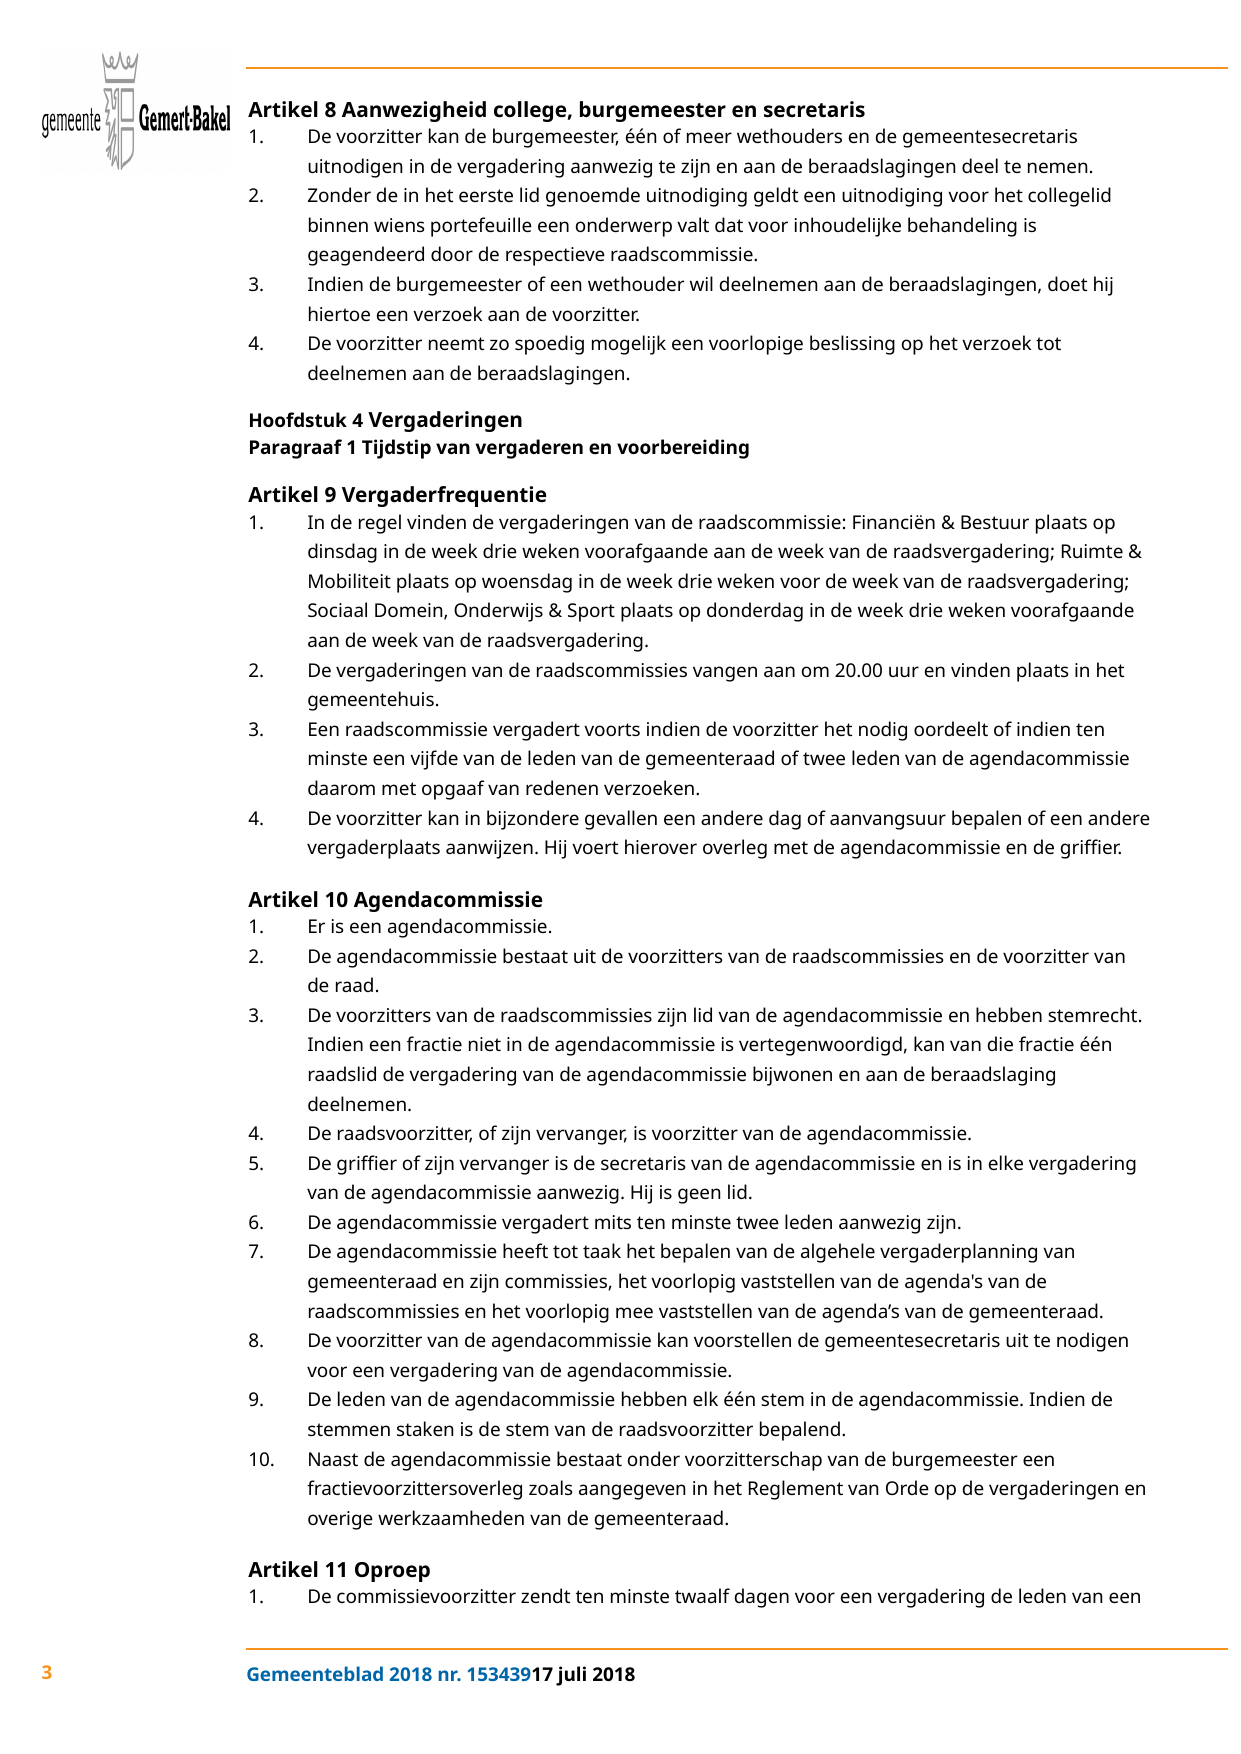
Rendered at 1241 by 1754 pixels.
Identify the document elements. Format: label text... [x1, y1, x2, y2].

list De voorzitters van de raadscommissies zijn lid van de agendacommissie en hebben stemrecht. Indien een fractie niet in de agendacommissie is vertegenwoordigd, kan van die fractie één raadslid de vergadering van de agendacommissie bijwonen en aan de beraadslaging deelnemen. [248, 1002, 1152, 1116]
list De commissievoorzitter zendt ten minste twaalf dagen voor een vergadering de leden van een [248, 1584, 1152, 1609]
text Artikel 11 Oproep [248, 1555, 1152, 1584]
text Hoofdstuk 4 Vergaderingen [248, 406, 1152, 434]
list De voorzitter kan in bijzondere gevallen een andere dag of aanvangsuur bepalen of een andere vergaderplaats aanwijzen. Hij voert hierover overleg met de agendacommissie en de griffier. [248, 805, 1152, 860]
list Zonder de in het eerste lid genoemde uitnodiging geldt een uitnodiging voor het collegelid binnen wiens portefeuille een onderwerp valt dat voor inhoudelijke behandeling is geagendeerd door de respectieve raadscommissie. [248, 182, 1152, 267]
list De agendacommissie heeft tot taak het bepalen van de algehele vergaderplanning van gemeenteraad en zijn commissies, het voorlopig vaststellen van de agenda's van de raadscommissies en het voorlopig mee vaststellen van de agenda’s van de gemeenteraad. [248, 1239, 1152, 1323]
list De agendacommissie vergadert mits ten minste twee leden aanwezig zijn. [248, 1209, 1152, 1235]
list Er is een agendacommissie. [248, 913, 1152, 939]
list De leden van de agendacommissie hebben elk één stem in de agendacommissie. Indien de stemmen staken is de stem van de raadsvoorzitter bepalend. [248, 1387, 1152, 1442]
list Naast de agendacommissie bestaat onder voorzitterschap van de burgemeester een fractievoorzittersoverleg zoals aangegeven in het Reglement van Orde op de vergaderingen en overige werkzaamheden van de gemeenteraad. [248, 1446, 1152, 1531]
list De griffier of zijn vervanger is de secretaris van de agendacommissie en is in elke vergadering van de agendacommissie aanwezig. Hij is geen lid. [248, 1150, 1152, 1205]
list De vergaderingen van de raadscommissies vangen aan om 20.00 uur en vinden plaats in het gemeentehuis. [248, 657, 1152, 712]
picture [41, 47, 231, 172]
list Een raadscommissie vergadert voorts indien de voorzitter het nodig oordeelt of indien ten minste een vijfde van de leden van de gemeenteraad of twee leden van de agendacommissie daarom met opgaaf van redenen verzoeken. [248, 716, 1152, 801]
list De agendacommissie bestaat uit de voorzitters van de raadscommissies en de voorzitter van de raad. [248, 943, 1152, 998]
list De raadsvoorzitter, of zijn vervanger, is voorzitter van de agendacommissie. [248, 1120, 1152, 1146]
text Paragraaf 1 Tijdstip van vergaderen en voorbereiding [248, 434, 1152, 460]
text Artikel 8 Aanwezigheid college, burgemeester en secretaris [248, 95, 1152, 123]
list De voorzitter van de agendacommissie kan voorstellen de gemeentesecretaris uit te nodigen voor een vergadering van de agendacommissie. [248, 1327, 1152, 1383]
list In de regel vinden de vergaderingen van de raadscommissie: Financiën & Bestuur plaats op dinsdag in de week drie weken voorafgaande aan de week van de raadsvergadering; Ruimte & Mobiliteit plaats op woensdag in de week drie weken voor de week van de raadsvergadering; Sociaal Domein, Onderwijs & Sport plaats op donderdag in de week drie weken voorafgaande aan de week van de raadsvergadering. [248, 509, 1152, 653]
text Artikel 9 Vergaderfrequentie [248, 481, 1152, 509]
list Indien de burgemeester of een wethouder wil deelnemen aan de beraadslagingen, doet hij hiertoe een verzoek aan de voorzitter. [248, 271, 1152, 326]
list De voorzitter neemt zo spoedig mogelijk een voorlopige beslissing op het verzoek tot deelnemen aan de beraadslagingen. [248, 330, 1152, 386]
list De voorzitter kan de burgemeester, één of meer wethouders en de gemeentesecretaris uitnodigen in de vergadering aanwezig te zijn en aan de beraadslagingen deel te nemen. [248, 123, 1152, 178]
text Artikel 10 Agendacommissie [248, 885, 1152, 913]
